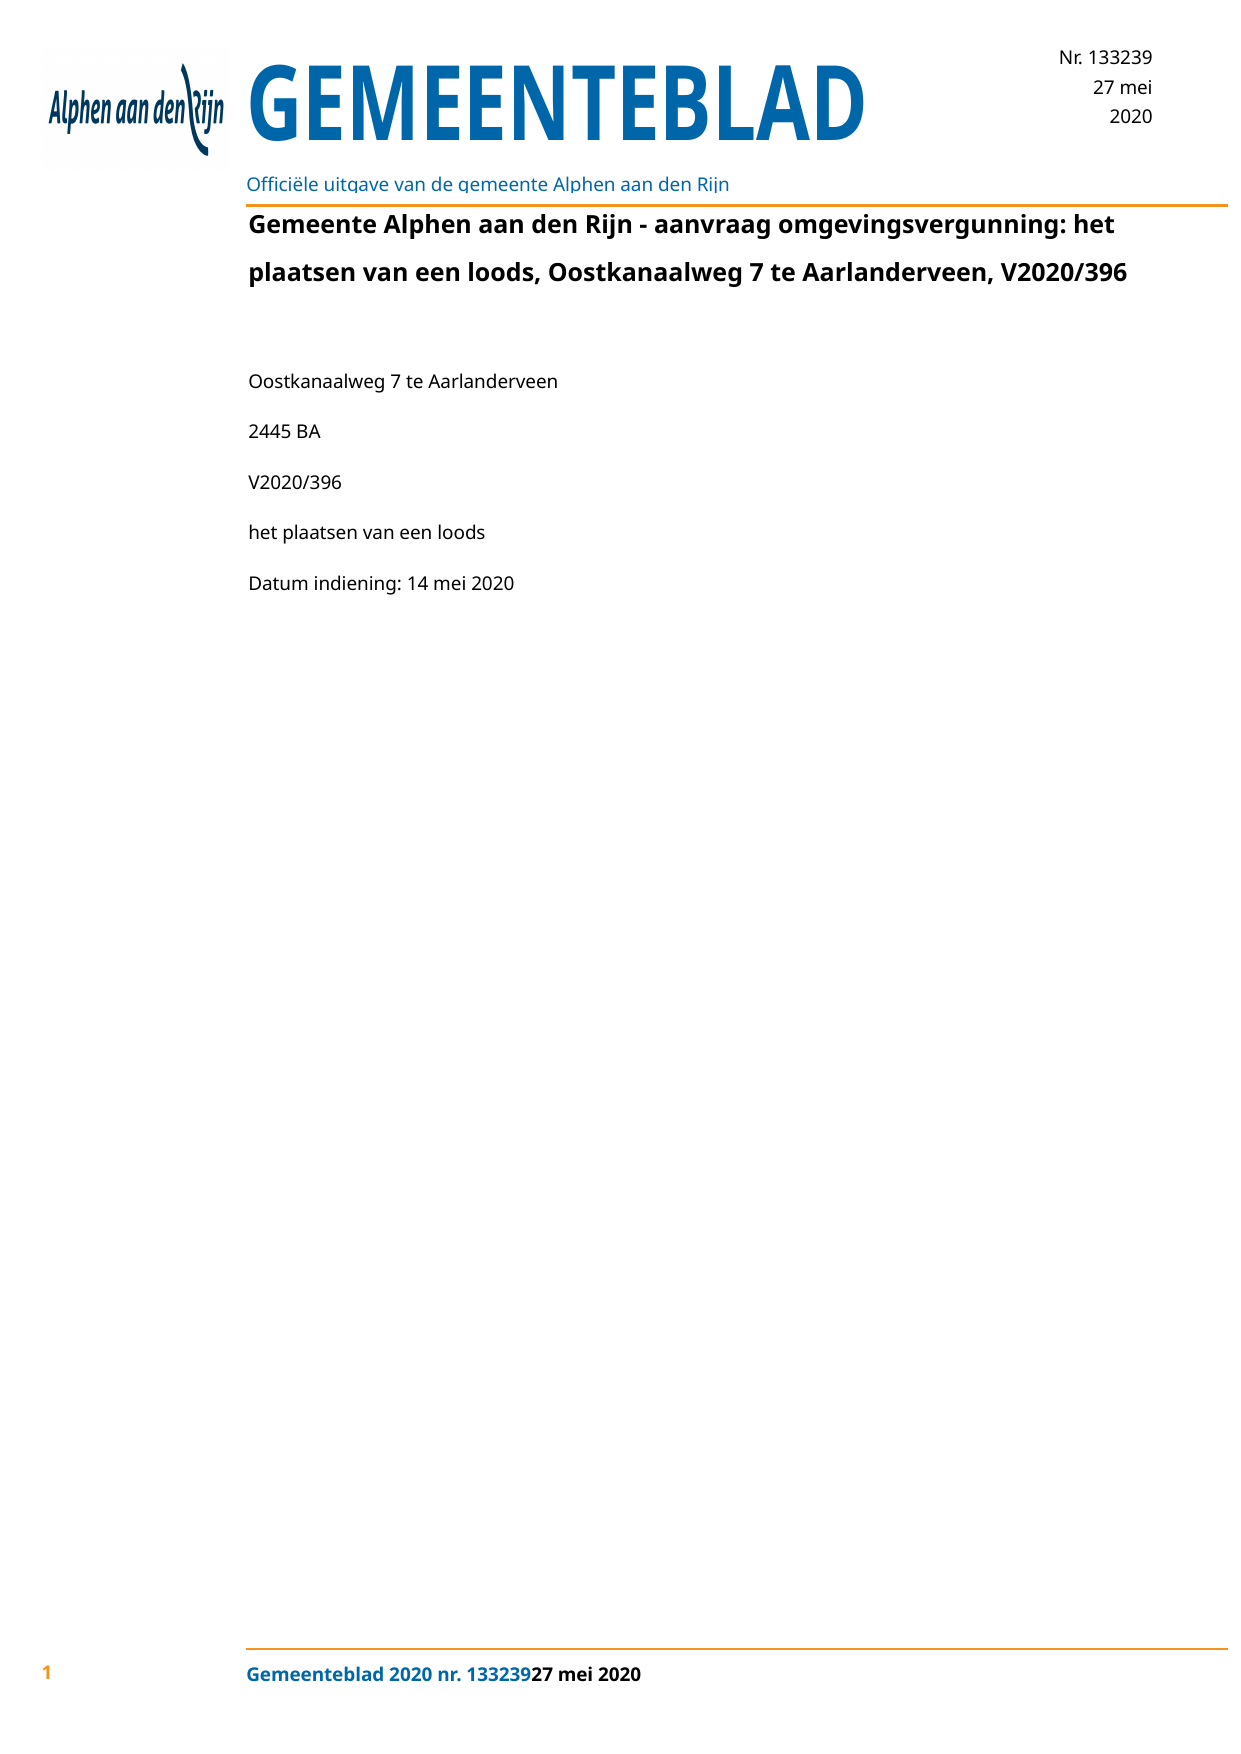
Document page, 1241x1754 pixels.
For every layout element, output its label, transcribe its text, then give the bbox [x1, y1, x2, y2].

text Gemeente Alphen aan den Rijn - aanvraag omgevingsvergunning: het plaatsen van een loods, Oostkanaalweg 7 te Aarlanderveen, V2020/396 [248, 207, 1152, 288]
text V2020/396 [248, 469, 1152, 495]
text Oostkanaalweg 7 te Aarlanderveen [248, 368, 1152, 394]
picture [41, 47, 231, 172]
text Datum indiening: 14 mei 2020 [248, 570, 1152, 596]
text het plaatsen van een loods [248, 519, 1152, 545]
text 2445 BA [248, 419, 1152, 444]
